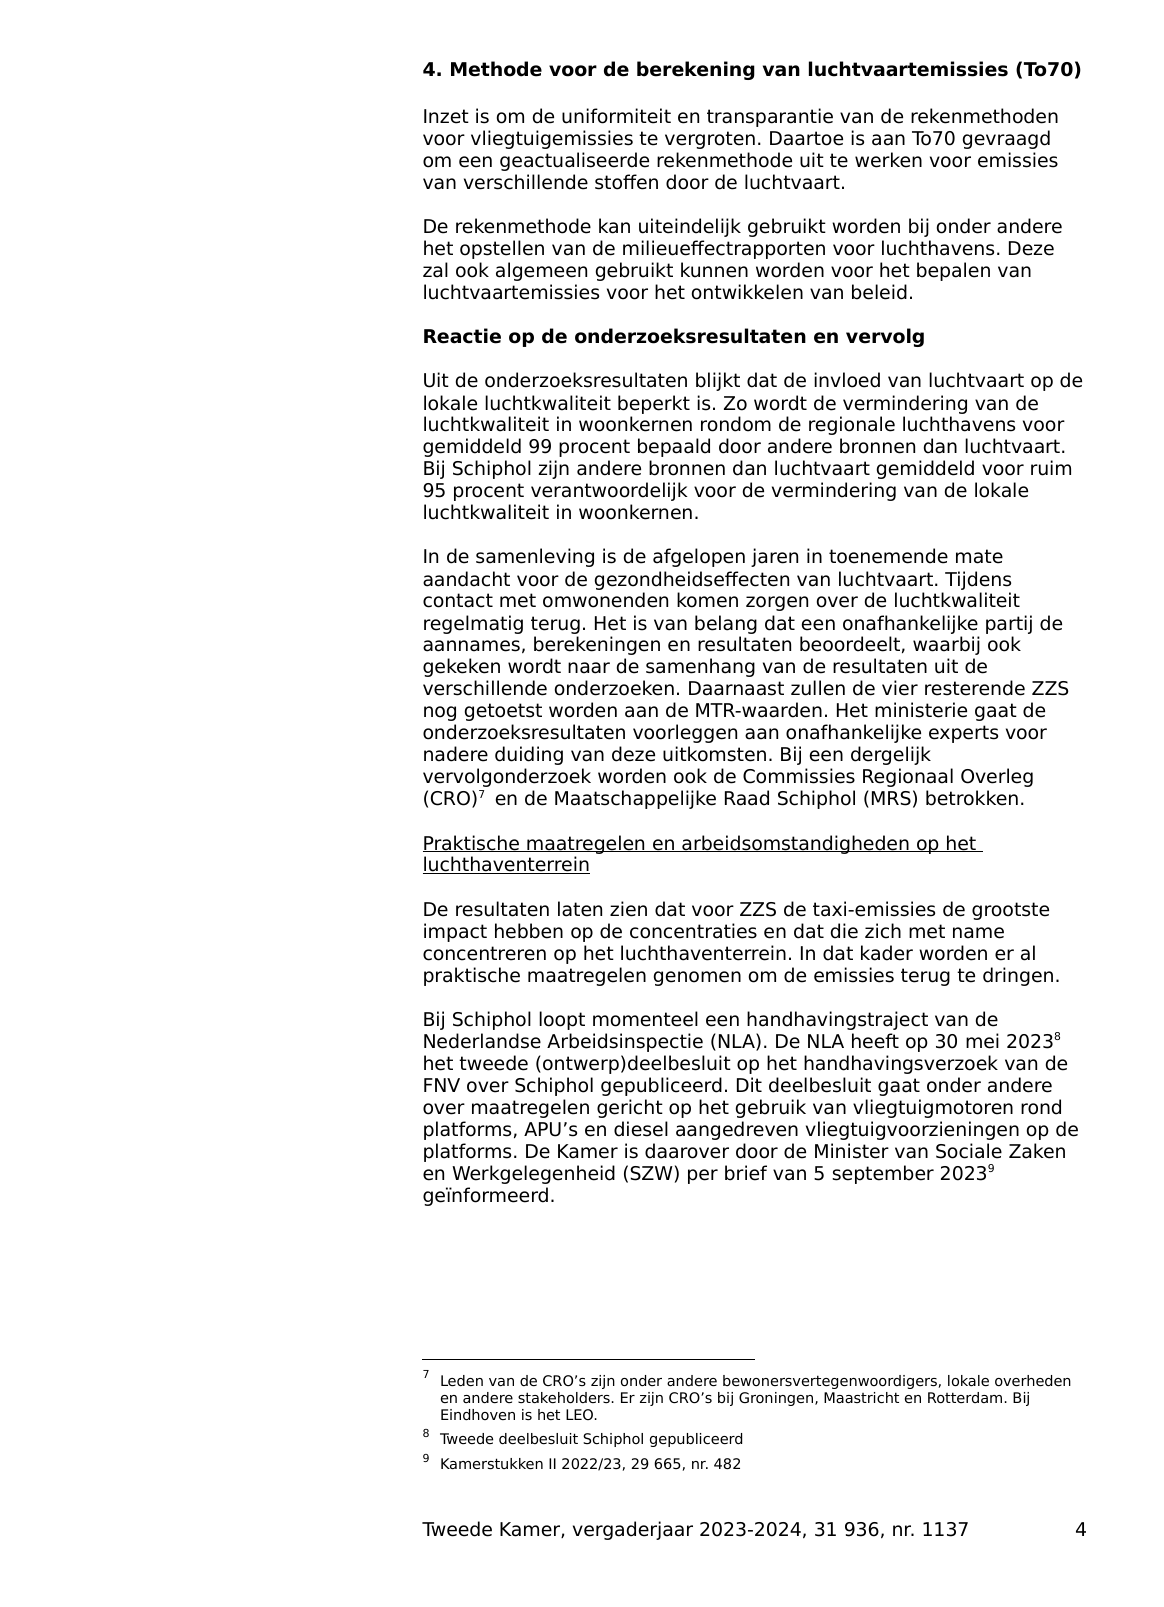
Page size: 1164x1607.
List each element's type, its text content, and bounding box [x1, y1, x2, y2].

text Uit de onderzoeksresultaten blijkt dat de invloed van luchtvaart op de lokale luchtkwaliteit beperkt is. Zo wordt de vermindering van de luchtkwaliteit in woonkernen rondom de regionale luchthavens voor gemiddeld 99 procent bepaald door andere bronnen dan luchtvaart. Bij Schiphol zijn andere bronnen dan luchtvaart gemiddeld voor ruim 95 procent verantwoordelijk voor de vermindering van de lokale luchtkwaliteit in woonkernen. [422, 370, 1087, 524]
text In de samenleving is de afgelopen jaren in toenemende mate aandacht voor de gezondheidseffecten van luchtvaart. Tijdens contact met omwonenden komen zorgen over de luchtkwaliteit regelmatig terug. Het is van belang dat een onafhankelijke partij de aannames, berekeningen en resultaten beoordeelt, waarbij ook gekeken wordt naar de samenhang van de resultaten uit de verschillende onderzoeken. Daarnaast zullen de vier resterende ZZS nog getoetst worden aan de MTR-waarden. Het ministerie gaat de onderzoeksresultaten voorleggen aan onafhankelijke experts voor nadere duiding van deze uitkomsten. Bij een dergelijk vervolgonderzoek worden ook de Commissies Regionaal Overleg (CRO) en de Maatschappelijke Raad Schiphol (MRS) betrokken. [422, 546, 1087, 810]
text Tweede deelbesluit Schiphol gepubliceerd [422, 1427, 1087, 1449]
subtitle Reactie op de onderzoeksresultaten en vervolg [422, 326, 1087, 348]
subtitle 4. Methode voor de berekening van luchtvaartemissies (To70) [422, 59, 1087, 81]
text Kamerstukken II 2022/23, 29 665, nr. 482 [422, 1452, 1087, 1474]
text De rekenmethode kan uiteindelijk gebruikt worden bij onder andere het opstellen van de milieueffectrapporten voor luchthavens. Deze zal ook algemeen gebruikt kunnen worden voor het bepalen van luchtvaartemissies voor het ontwikkelen van beleid. [422, 216, 1087, 304]
subtitle Praktische maatregelen en arbeidsomstandigheden op het luchthaventerrein [422, 832, 1087, 876]
text Bij Schiphol loopt momenteel een handhavingstraject van de Nederlandse Arbeidsinspectie (NLA). De NLA heeft op 30 mei 2023 het tweede (ontwerp)deelbesluit op het handhavingsverzoek van de FNV over Schiphol gepubliceerd. Dit deelbesluit gaat onder andere over maatregelen gericht op het gebruik van vliegtuigmotoren rond platforms, APU’s en diesel aangedreven vliegtuigvoorzieningen op de platforms. De Kamer is daarover door de Minister van Sociale Zaken en Werkgelegenheid (SZW) per brief van 5 september 2023 geïnformeerd. [422, 1009, 1087, 1206]
text Inzet is om de uniformiteit en transparantie van de rekenmethoden voor vliegtuigemissies te vergroten. Daartoe is aan To70 gevraagd om een geactualiseerde rekenmethode uit te werken voor emissies van verschillende stoffen door de luchtvaart. [422, 106, 1087, 194]
text Leden van de CRO’s zijn onder andere bewonersvertegenwoordigers, lokale overheden en andere stakeholders. Er zijn CRO’s bij Groningen, Maastricht en Rotterdam. Bij Eindhoven is het LEO. [422, 1368, 1087, 1424]
text De resultaten laten zien dat voor ZZS de taxi-emissies de grootste impact hebben op de concentraties en dat die zich met name concentreren op het luchthaventerrein. In dat kader worden er al praktische maatregelen genomen om de emissies terug te dringen. [422, 898, 1087, 986]
